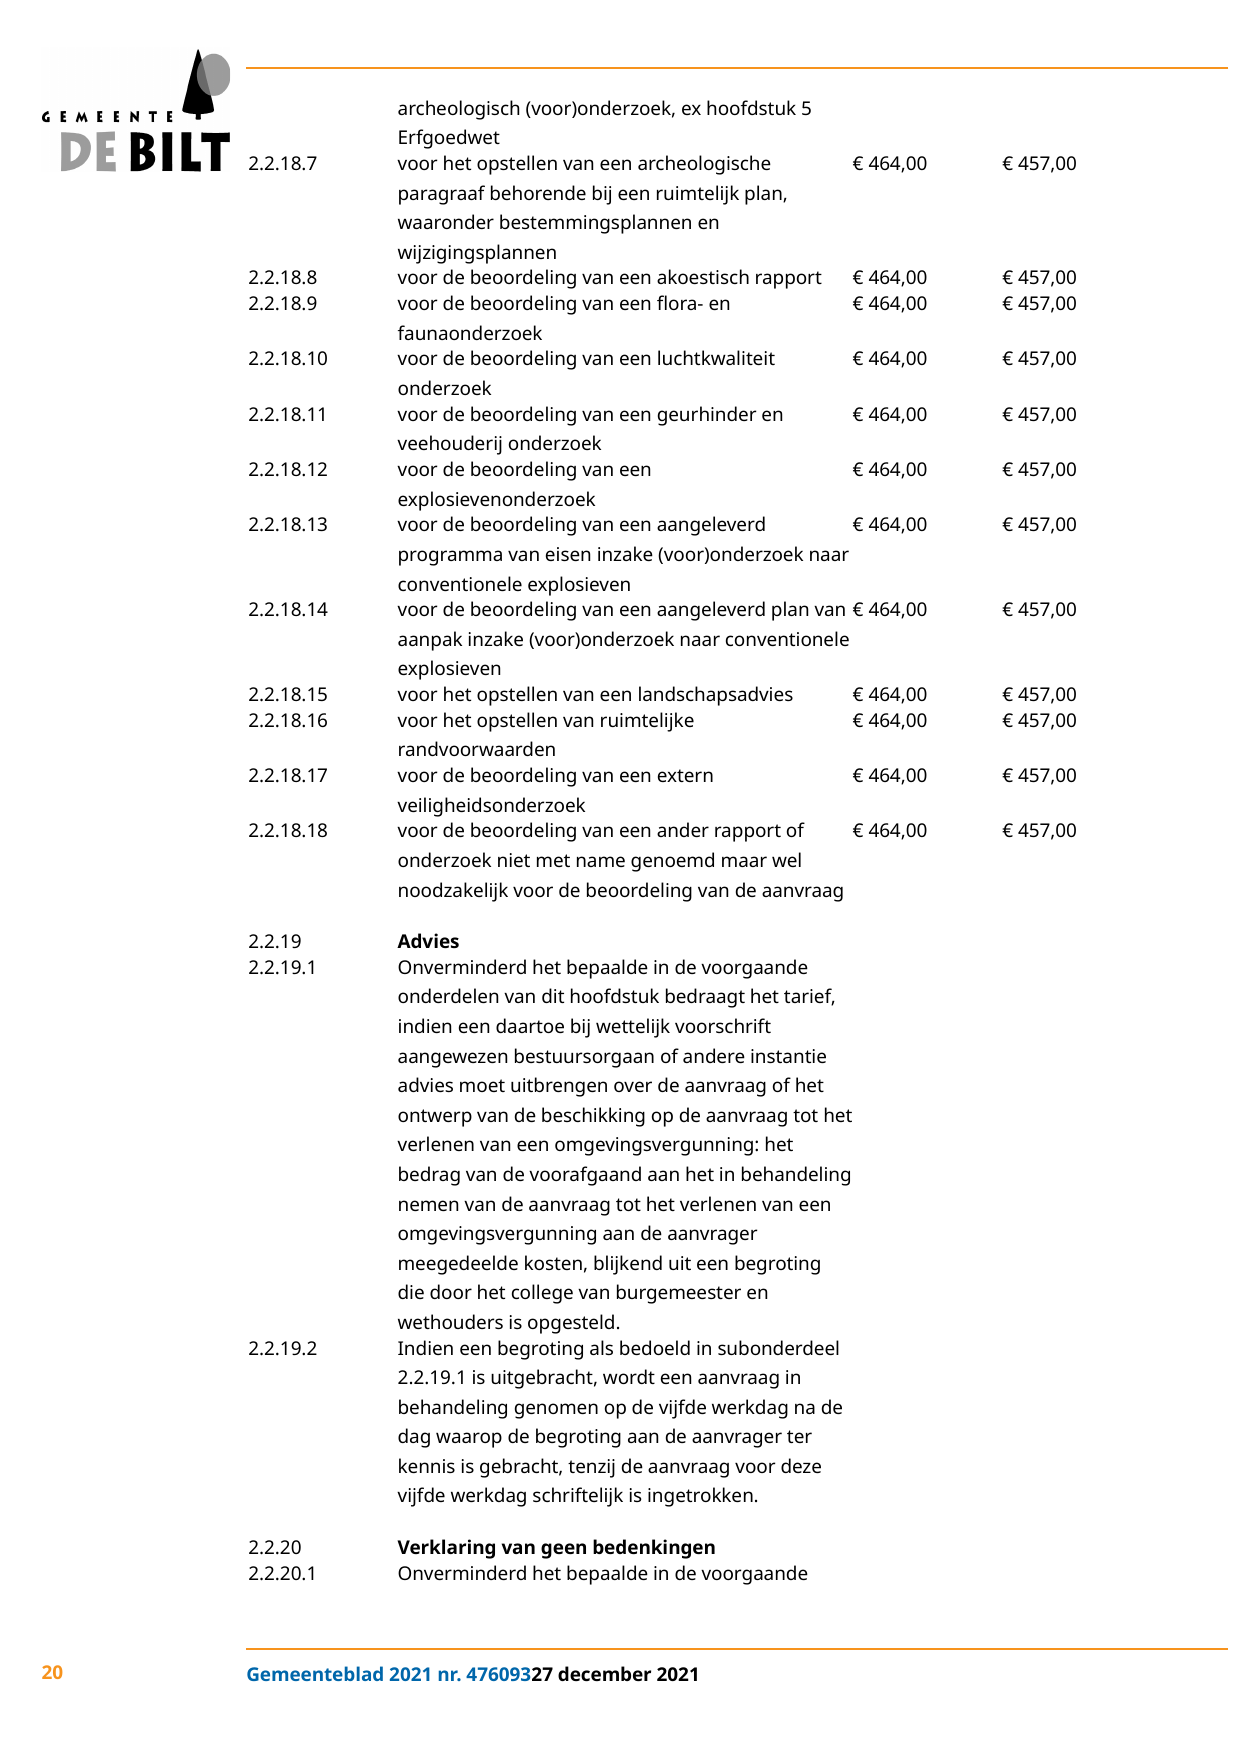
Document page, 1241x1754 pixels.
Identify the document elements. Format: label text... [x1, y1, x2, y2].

table_cell € 457,00 [1002, 346, 1152, 401]
table_cell € 464,00 [853, 290, 1002, 346]
table_cell 2.2.19 [248, 928, 397, 954]
table_cell 2.2.18.17 [248, 763, 397, 818]
table_cell voor het opstellen van ruimtelijke randvoorwaarden [398, 707, 852, 762]
table_cell [248, 903, 397, 928]
table_cell voor de beoordeling van een extern veiligheidsonderzoek [398, 763, 852, 818]
table_cell 2.2.18.8 [248, 265, 397, 290]
picture [41, 47, 231, 172]
table_cell [1002, 954, 1152, 1335]
table_cell [398, 1509, 852, 1534]
table_cell € 464,00 [853, 346, 1002, 401]
table_cell [1002, 1534, 1152, 1560]
table_cell [1002, 95, 1152, 150]
table_cell voor de beoordeling van een luchtkwaliteit onderzoek [398, 346, 852, 401]
table_cell 2.2.20 [248, 1534, 397, 1560]
table_cell voor de beoordeling van een ander rapport of onderzoek niet met name genoemd maar wel noodzakelijk voor de beoordeling van de aanvraag [398, 818, 852, 903]
table_cell 2.2.18.10 [248, 346, 397, 401]
table_cell voor het opstellen van een archeologische paragraaf behorende bij een ruimtelijk plan, waaronder bestemmingsplannen en wijzigingsplannen [398, 150, 852, 264]
table_cell voor de beoordeling van een aangeleverd plan van aanpak inzake (voor)onderzoek naar conventionele explosieven [398, 596, 852, 681]
table_cell € 457,00 [1002, 150, 1152, 264]
table_cell 2.2.20.1 [248, 1560, 397, 1586]
table_cell € 464,00 [853, 150, 1002, 264]
table_cell voor het opstellen van een landschapsadvies [398, 681, 852, 707]
table_cell voor de beoordeling van een flora- en faunaonderzoek [398, 290, 852, 346]
table_cell [853, 1560, 1002, 1586]
table_cell 2.2.19.1 [248, 954, 397, 1335]
table_cell € 464,00 [853, 681, 1002, 707]
table_cell [853, 1335, 1002, 1508]
table_cell Onverminderd het bepaalde in de voorgaande [398, 1560, 852, 1586]
table_cell 2.2.18.14 [248, 596, 397, 681]
table_cell [1002, 1335, 1152, 1508]
table_cell € 457,00 [1002, 456, 1152, 512]
table_cell [853, 1509, 1002, 1534]
table_cell € 457,00 [1002, 512, 1152, 596]
table_cell € 457,00 [1002, 818, 1152, 903]
table_cell [1002, 928, 1152, 954]
table_cell 2.2.18.13 [248, 512, 397, 596]
table_cell 2.2.18.18 [248, 818, 397, 903]
table_cell € 464,00 [853, 707, 1002, 762]
table_cell [398, 903, 852, 928]
table_cell € 457,00 [1002, 596, 1152, 681]
table_cell [853, 954, 1002, 1335]
table_cell Onverminderd het bepaalde in de voorgaande onderdelen van dit hoofdstuk bedraagt het tarief, indien een daartoe bij wettelijk voorschrift aangewezen bestuursorgaan of andere instantie advies moet uitbrengen over de aanvraag of het ontwerp van de beschikking op de aanvraag tot het verlenen van een omgevingsvergunning: het bedrag van de voorafgaand aan het in behandeling nemen van de aanvraag tot het verlenen van een omgevingsvergunning aan de aanvrager meegedeelde kosten, blijkend uit een begroting die door het college van burgemeester en wethouders is opgesteld. [398, 954, 852, 1335]
table_cell € 457,00 [1002, 707, 1152, 762]
table_cell Indien een begroting als bedoeld in subonderdeel 2.2.19.1 is uitgebracht, wordt een aanvraag in behandeling genomen op de vijfde werkdag na de dag waarop de begroting aan de aanvrager ter kennis is gebracht, tenzij de aanvraag voor deze vijfde werkdag schriftelijk is ingetrokken. [398, 1335, 852, 1508]
table_cell Advies [398, 928, 852, 954]
table_cell € 464,00 [853, 596, 1002, 681]
table_cell 2.2.18.12 [248, 456, 397, 512]
table_cell voor de beoordeling van een akoestisch rapport [398, 265, 852, 290]
table_cell € 457,00 [1002, 265, 1152, 290]
table_cell € 464,00 [853, 265, 1002, 290]
table_cell [1002, 1560, 1152, 1586]
table_cell [248, 1509, 397, 1534]
table_cell € 457,00 [1002, 763, 1152, 818]
table_cell € 457,00 [1002, 290, 1152, 346]
table_cell [1002, 1509, 1152, 1534]
table_cell € 457,00 [1002, 681, 1152, 707]
table_cell [1002, 903, 1152, 928]
table_cell Verklaring van geen bedenkingen [398, 1534, 852, 1560]
table_cell voor de beoordeling van een explosievenonderzoek [398, 456, 852, 512]
table_cell 2.2.18.15 [248, 681, 397, 707]
table_cell € 464,00 [853, 456, 1002, 512]
table_cell 2.2.18.7 [248, 150, 397, 264]
table_cell 2.2.18.11 [248, 401, 397, 456]
table_cell € 457,00 [1002, 401, 1152, 456]
table_cell € 464,00 [853, 512, 1002, 596]
table_cell voor de beoordeling van een geurhinder en veehouderij onderzoek [398, 401, 852, 456]
table_cell € 464,00 [853, 763, 1002, 818]
table_cell archeologisch (voor)onderzoek, ex hoofdstuk 5 Erfgoedwet [398, 95, 852, 150]
table_cell voor de beoordeling van een aangeleverd programma van eisen inzake (voor)onderzoek naar conventionele explosieven [398, 512, 852, 596]
table_cell 2.2.18.16 [248, 707, 397, 762]
table_cell [853, 903, 1002, 928]
table_cell 2.2.18.9 [248, 290, 397, 346]
table_cell € 464,00 [853, 818, 1002, 903]
table_cell [853, 1534, 1002, 1560]
table_cell [248, 95, 397, 150]
table_cell [853, 95, 1002, 150]
table_cell 2.2.19.2 [248, 1335, 397, 1508]
table_cell € 464,00 [853, 401, 1002, 456]
table_cell [853, 928, 1002, 954]
